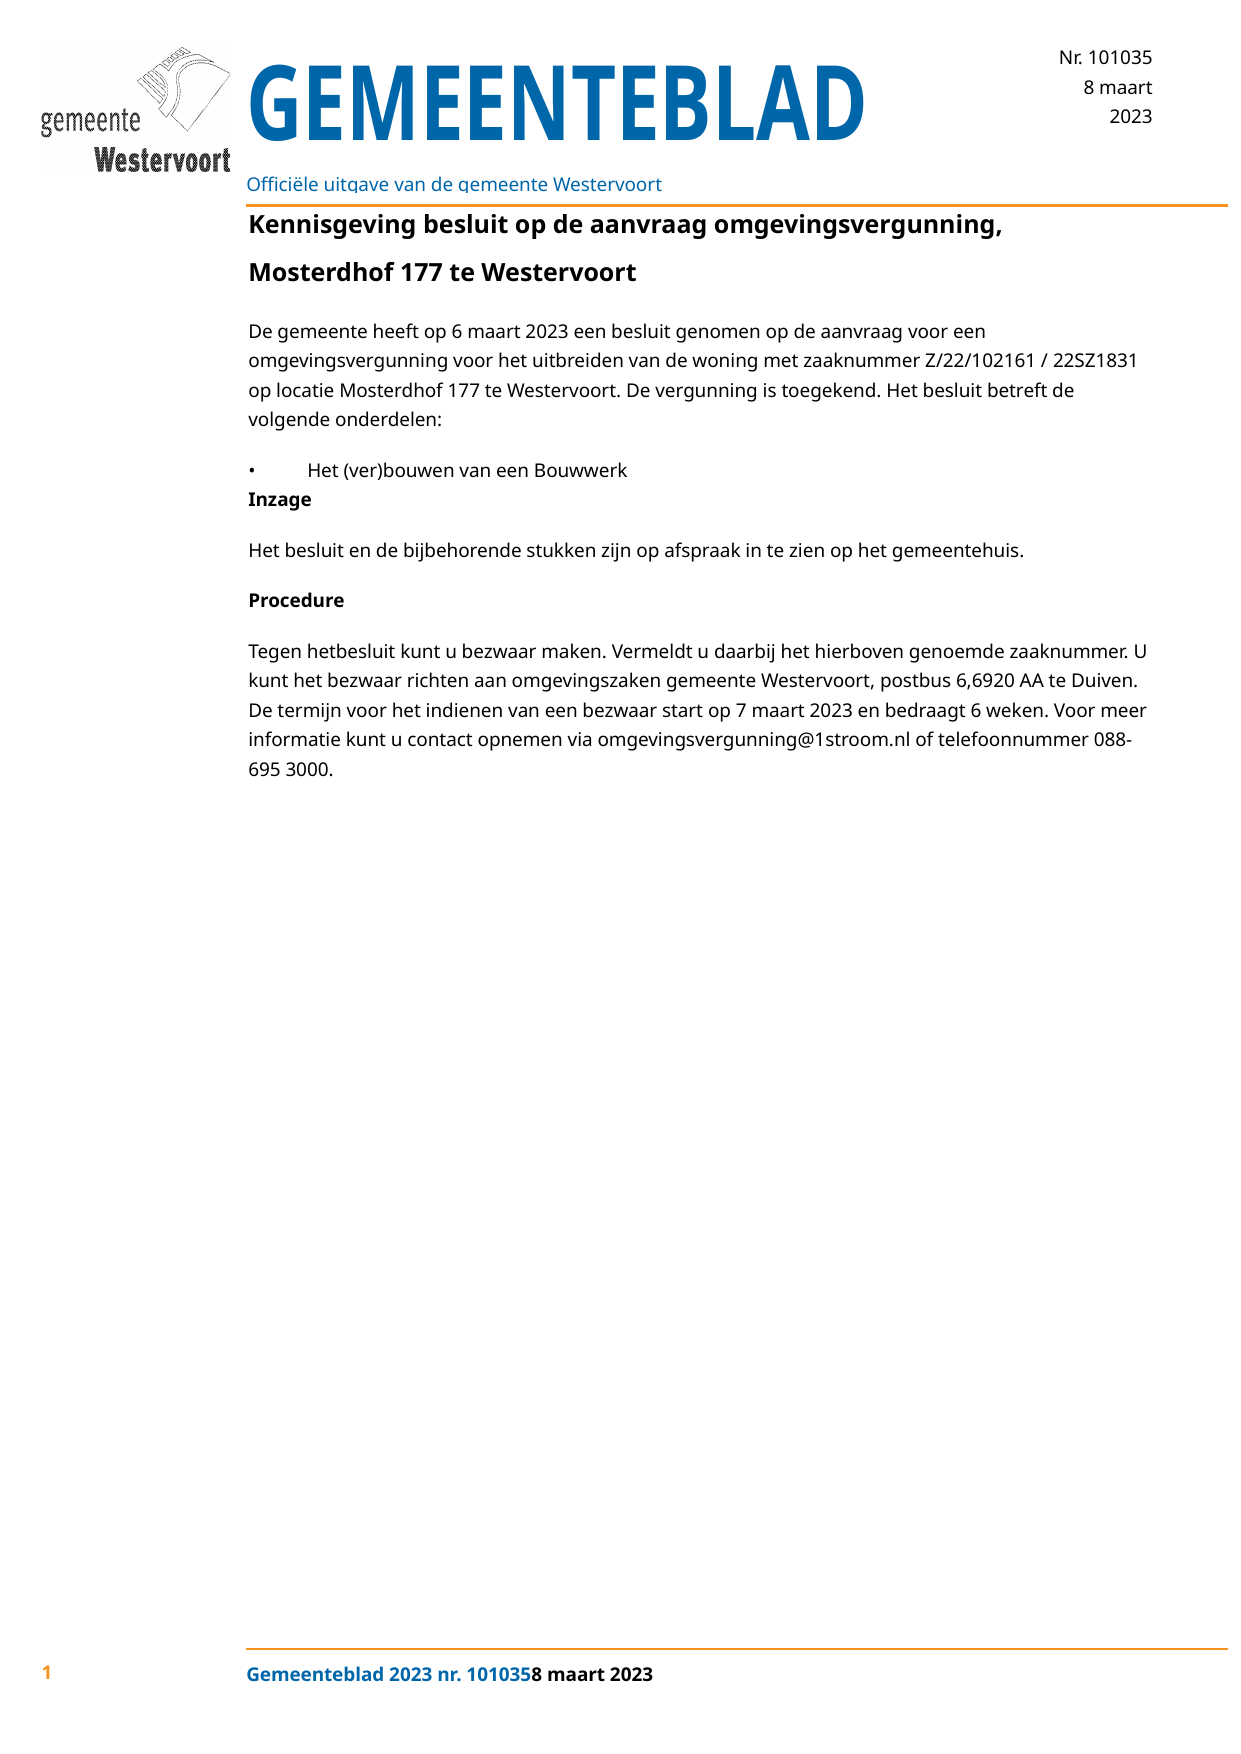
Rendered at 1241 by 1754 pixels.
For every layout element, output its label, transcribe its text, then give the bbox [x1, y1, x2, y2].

text Kennisgeving besluit op de aanvraag omgevingsvergunning, Mosterdhof 177 te Westervoort [248, 207, 1152, 288]
list Het (ver)bouwen van een Bouwwerk [248, 457, 1152, 483]
text Inzage [248, 487, 1152, 512]
text Het besluit en de bijbehorende stukken zijn op afspraak in te zien op het gemeentehuis. [248, 537, 1152, 563]
text Procedure [248, 587, 1152, 613]
picture [41, 47, 231, 172]
text Tegen hetbesluit kunt u bezwaar maken. Vermeldt u daarbij het hierboven genoemde zaaknummer. U kunt het bezwaar richten aan omgevingszaken gemeente Westervoort, postbus 6,6920 AA te Duiven. De termijn voor het indienen van een bezwaar start op 7 maart 2023 en bedraagt 6 weken. Voor meer informatie kunt u contact opnemen via omgevingsvergunning@1stroom.nl of telefoonnummer 088-695 3000. [248, 638, 1152, 782]
text De gemeente heeft op 6 maart 2023 een besluit genomen op de aanvraag voor een omgevingsvergunning voor het uitbreiden van de woning met zaaknummer Z/22/102161 / 22SZ1831 op locatie Mosterdhof 177 te Westervoort. De vergunning is toegekend. Het besluit betreft de volgende onderdelen: [248, 318, 1152, 432]
